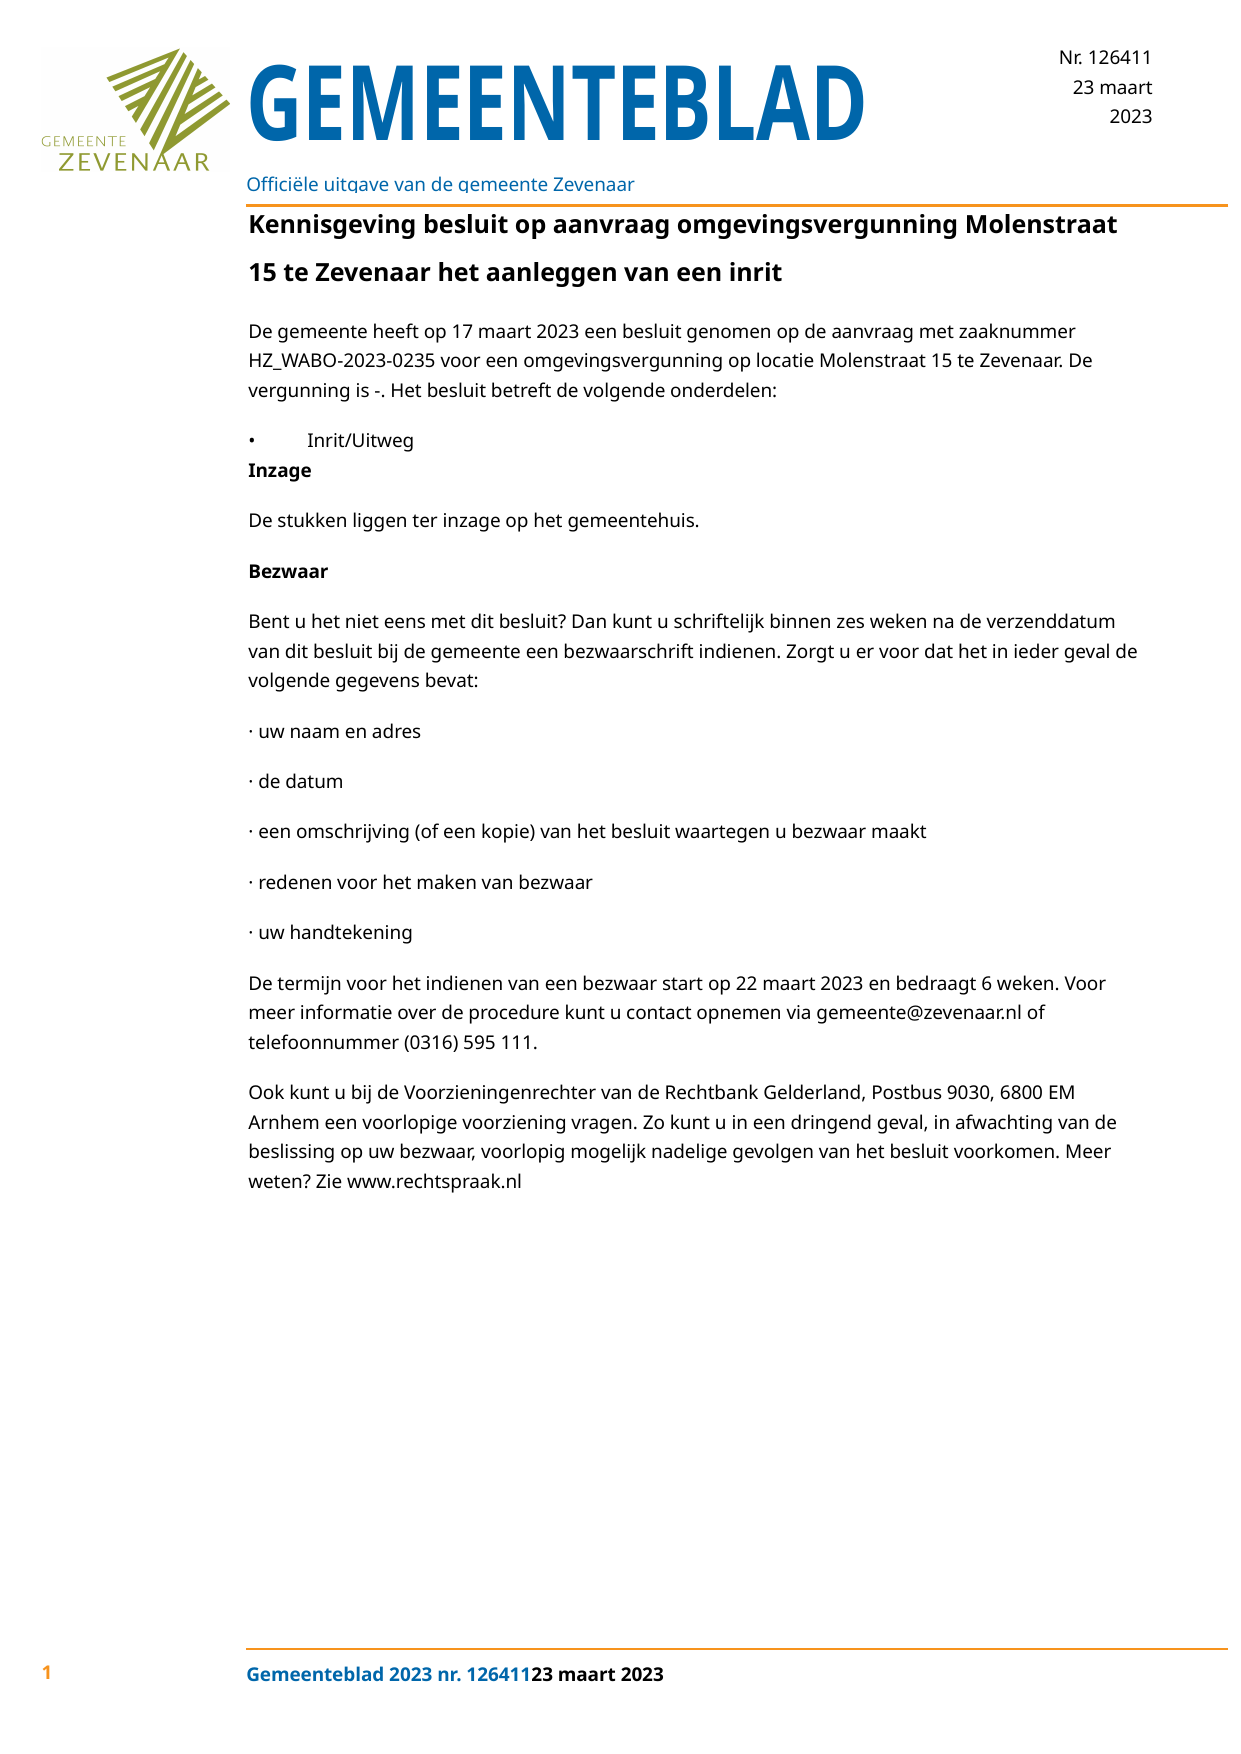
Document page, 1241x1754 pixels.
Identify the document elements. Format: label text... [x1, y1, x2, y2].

text De stukken liggen ter inzage op het gemeentehuis. [248, 507, 1152, 533]
picture [41, 47, 231, 172]
text · uw handtekening [248, 919, 1152, 945]
text Inzage [248, 457, 1152, 483]
text · redenen voor het maken van bezwaar [248, 869, 1152, 895]
text Bent u het niet eens met dit besluit? Dan kunt u schriftelijk binnen zes weken na de verzenddatum van dit besluit bij de gemeente een bezwaarschrift indienen. Zorgt u er voor dat het in ieder geval de volgende gegevens bevat: [248, 608, 1152, 693]
text Ook kunt u bij de Voorzieningenrechter van de Rechtbank Gelderland, Postbus 9030, 6800 EM Arnhem een voorlopige voorziening vragen. Zo kunt u in een dringend geval, in afwachting van de beslissing op uw bezwaar, voorlopig mogelijk nadelige gevolgen van het besluit voorkomen. Meer weten? Zie www.rechtspraak.nl [248, 1079, 1152, 1194]
text · de datum [248, 768, 1152, 794]
text De gemeente heeft op 17 maart 2023 een besluit genomen op de aanvraag met zaaknummer HZ_WABO-2023-0235 voor een omgevingsvergunning op locatie Molenstraat 15 te Zevenaar. De vergunning is -. Het besluit betreft de volgende onderdelen: [248, 318, 1152, 403]
list Inrit/Uitweg [248, 427, 1152, 453]
text Bezwaar [248, 558, 1152, 584]
text · een omschrijving (of een kopie) van het besluit waartegen u bezwaar maakt [248, 819, 1152, 844]
text Kennisgeving besluit op aanvraag omgevingsvergunning Molenstraat 15 te Zevenaar het aanleggen van een inrit [248, 207, 1152, 288]
text · uw naam en adres [248, 718, 1152, 744]
text De termijn voor het indienen van een bezwaar start op 22 maart 2023 en bedraagt 6 weken. Voor meer informatie over de procedure kunt u contact opnemen via gemeente@zevenaar.nl of telefoonnummer (0316) 595 111. [248, 970, 1152, 1055]
